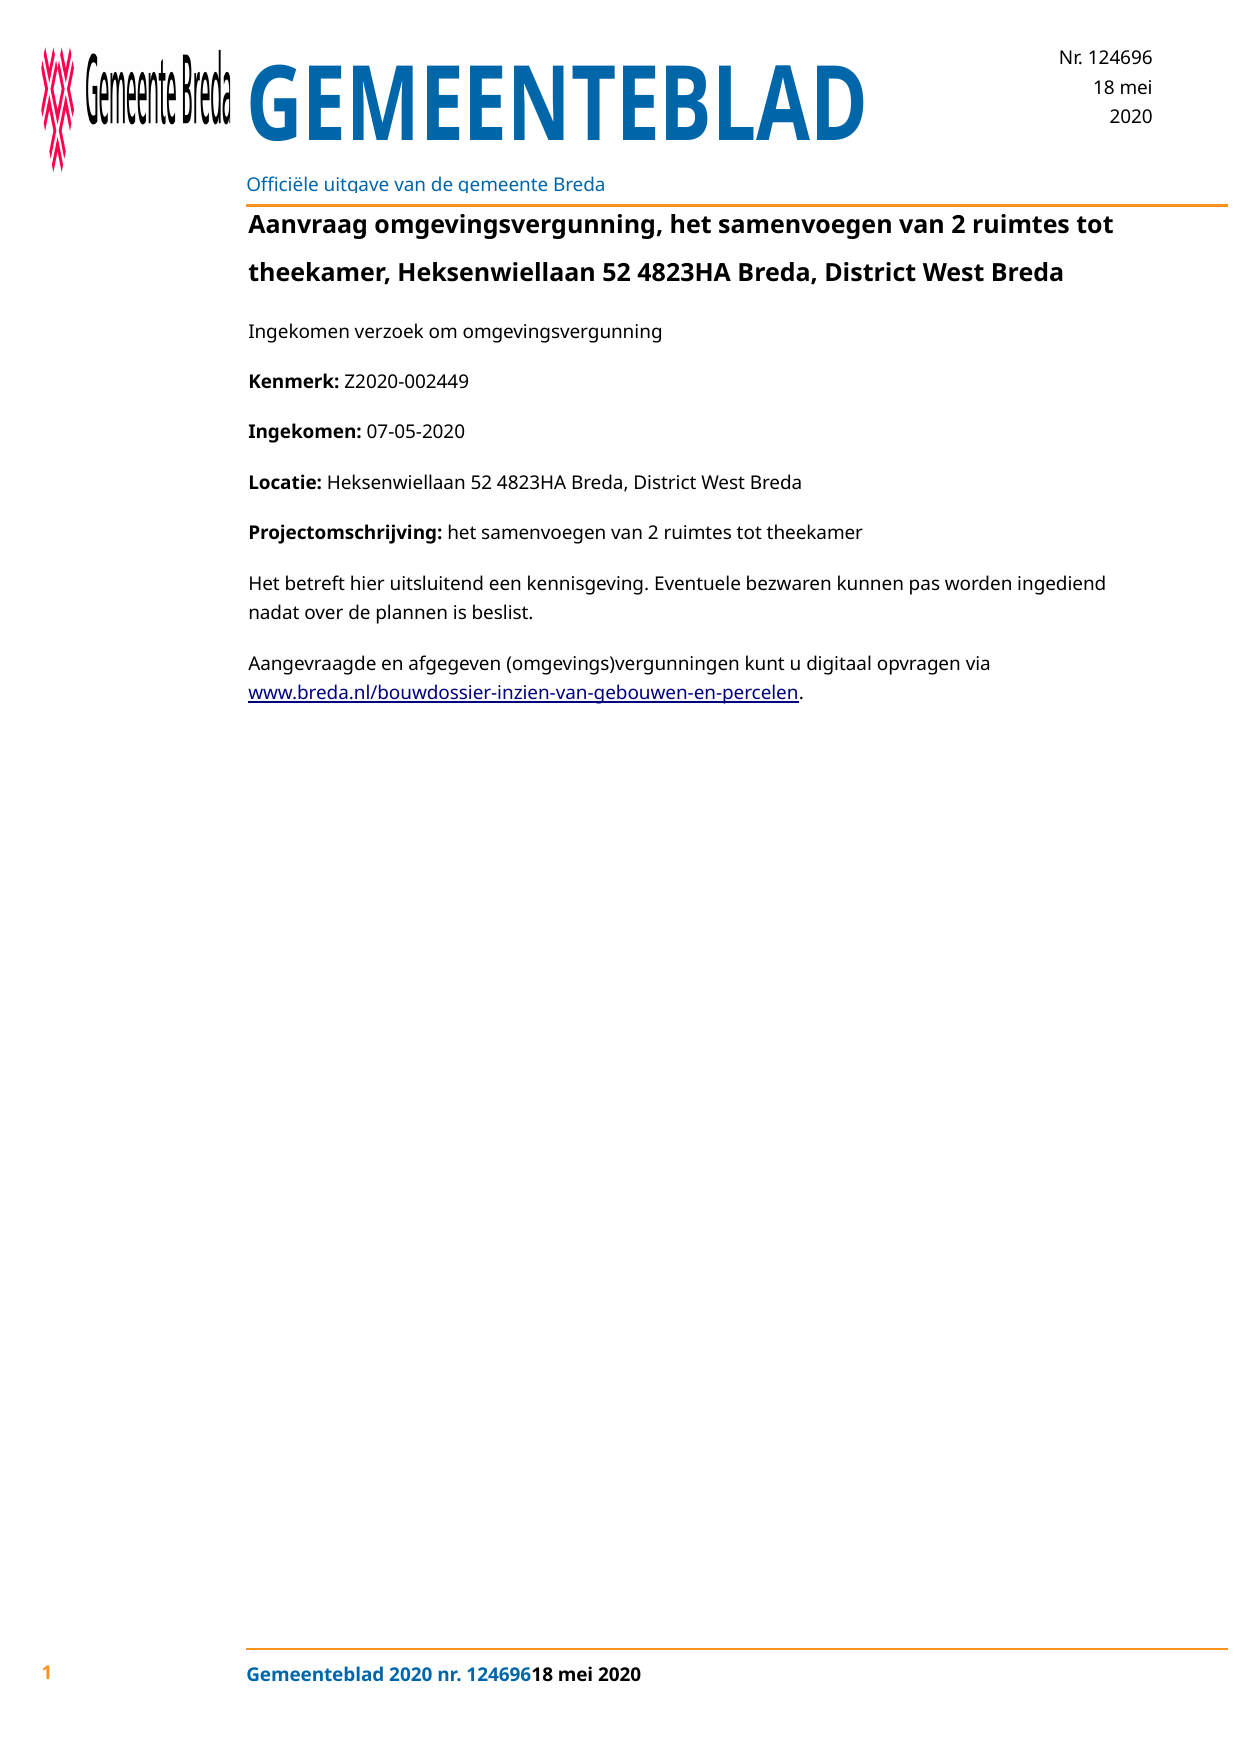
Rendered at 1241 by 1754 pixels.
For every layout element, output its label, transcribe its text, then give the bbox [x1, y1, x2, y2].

text Het betreft hier uitsluitend een kennisgeving. Eventuele bezwaren kunnen pas worden ingediend nadat over de plannen is beslist. [248, 570, 1152, 625]
text Ingekomen: 07-05-2020 [248, 419, 1152, 444]
text Locatie: Heksenwiellaan 52 4823HA Breda, District West Breda [248, 469, 1152, 495]
text Kenmerk: Z2020-002449 [248, 368, 1152, 394]
text Ingekomen verzoek om omgevingsvergunning [248, 318, 1152, 344]
text Projectomschrijving: het samenvoegen van 2 ruimtes tot theekamer [248, 519, 1152, 545]
text Aanvraag omgevingsvergunning, het samenvoegen van 2 ruimtes tot theekamer, Heksenwiellaan 52 4823HA Breda, District West Breda [248, 207, 1152, 288]
picture [41, 47, 231, 172]
text Aangevraagde en afgegeven (omgevings)vergunningen kunt u digitaal opvragen via www.breda.nl/bouwdossier-inzien-van-gebouwen-en-percelen. [248, 650, 1152, 705]
